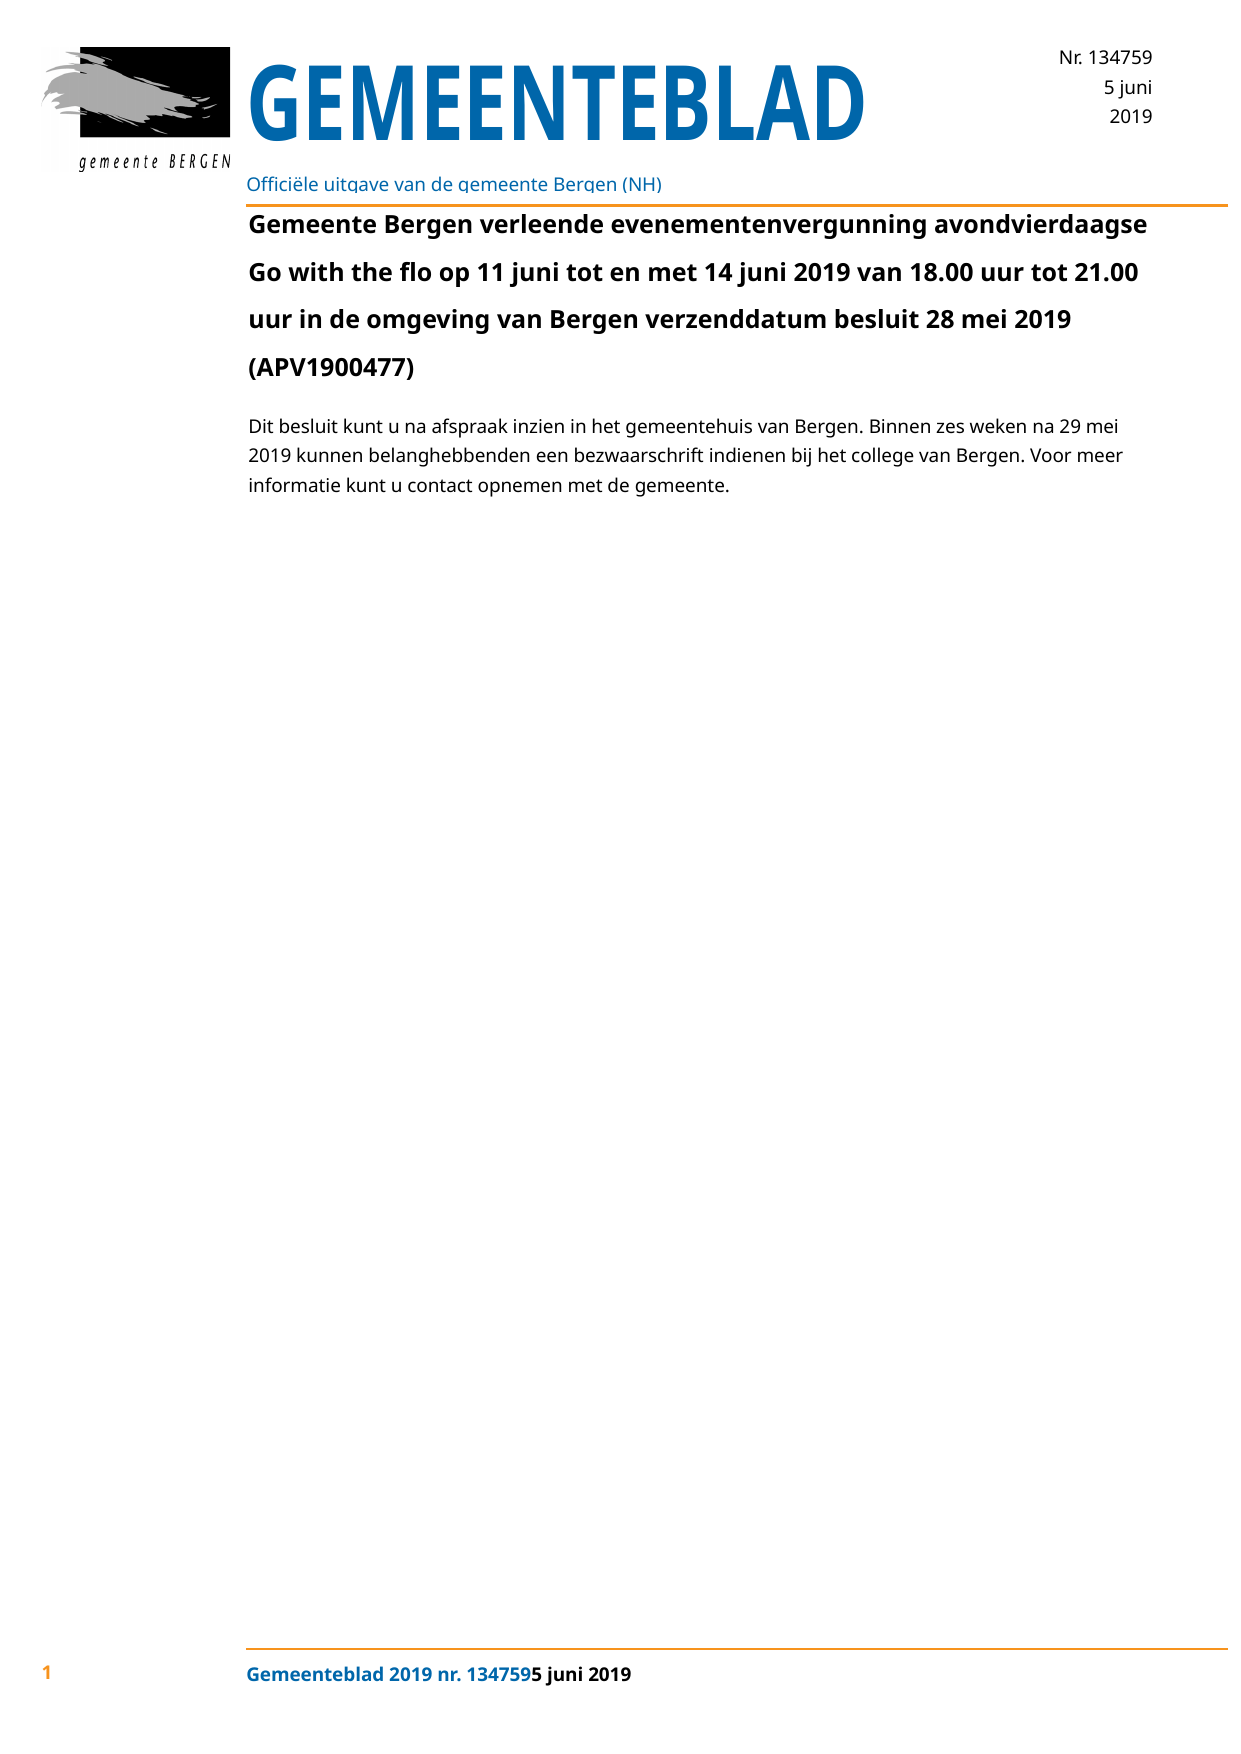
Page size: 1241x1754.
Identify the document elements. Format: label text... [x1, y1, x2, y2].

text Dit besluit kunt u na afspraak inzien in het gemeentehuis van Bergen. Binnen zes weken na 29 mei 2019 kunnen belanghebbenden een bezwaarschrift indienen bij het college van Bergen. Voor meer informatie kunt u contact opnemen met de gemeente. [248, 413, 1152, 498]
picture [41, 47, 231, 172]
text Gemeente Bergen verleende evenementenvergunning avondvierdaagse Go with the flo op 11 juni tot en met 14 juni 2019 van 18.00 uur tot 21.00 uur in de omgeving van Bergen verzenddatum besluit 28 mei 2019 (APV1900477) [248, 207, 1152, 384]
